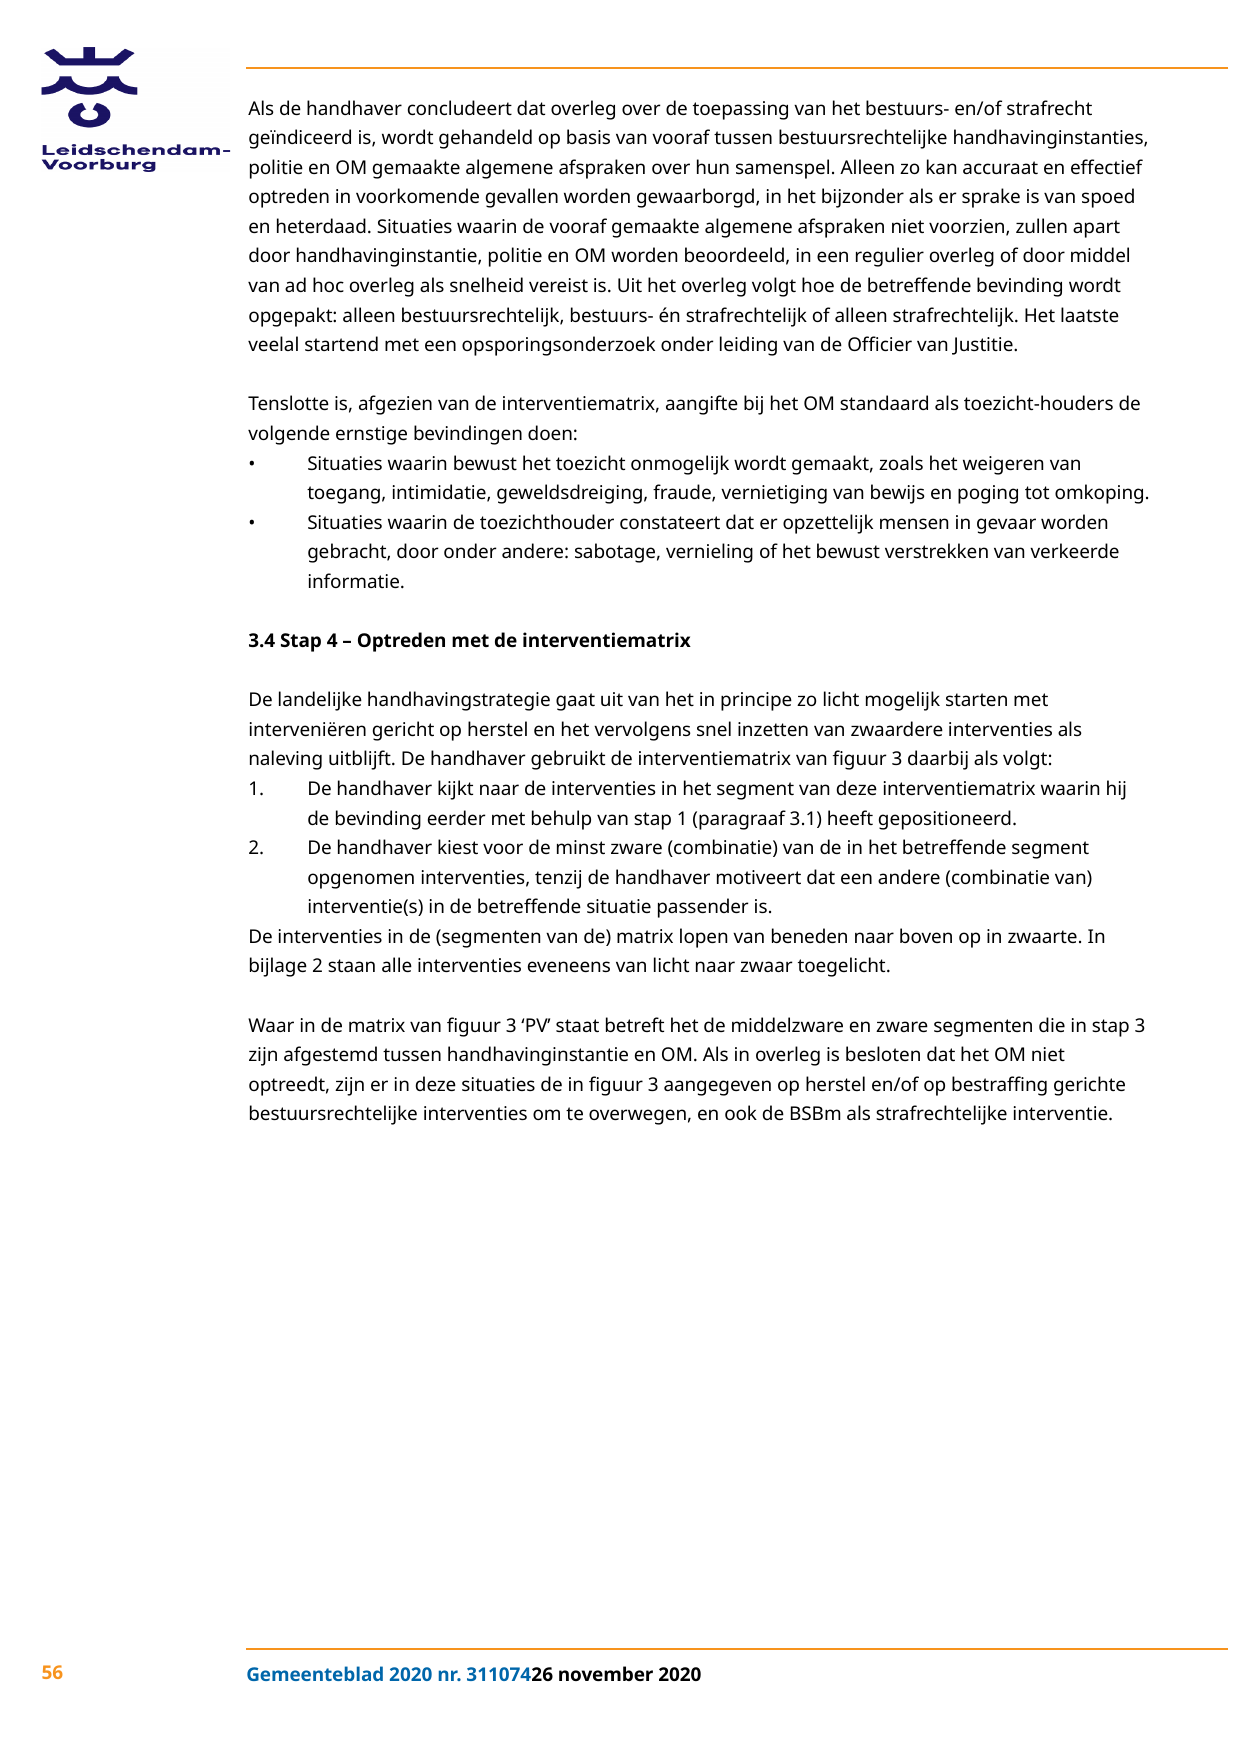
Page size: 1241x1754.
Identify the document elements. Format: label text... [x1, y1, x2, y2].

text Als de handhaver concludeert dat overleg over de toepassing van het bestuurs- en/of strafrecht geïndiceerd is, wordt gehandeld op basis van vooraf tussen bestuursrechtelijke handhavinginstanties, politie en OM gemaakte algemene afspraken over hun samenspel. Alleen zo kan accuraat en effectief optreden in voorkomende gevallen worden gewaarborgd, in het bijzonder als er sprake is van spoed en heterdaad. Situaties waarin de vooraf gemaakte algemene afspraken niet voorzien, zullen apart door handhavinginstantie, politie en OM worden beoordeeld, in een regulier overleg of door middel van ad hoc overleg als snelheid vereist is. Uit het overleg volgt hoe de betreffende bevinding wordt opgepakt: alleen bestuursrechtelijk, bestuurs- én strafrechtelijk of alleen strafrechtelijk. Het laatste veelal startend met een opsporingsonderzoek onder leiding van de Officier van Justitie. [248, 95, 1152, 357]
picture [41, 47, 231, 172]
text Waar in de matrix van figuur 3 ‘PV’ staat betreft het de middelzware en zware segmenten die in stap 3 zijn afgestemd tussen handhavinginstantie en OM. Als in overleg is besloten dat het OM niet optreedt, zijn er in deze situaties de in figuur 3 aangegeven op herstel en/of op bestraffing gerichte bestuursrechtelijke interventies om te overwegen, en ook de BSBm als strafrechtelijke interventie. [248, 1012, 1152, 1126]
list Situaties waarin de toezichthouder constateert dat er opzettelijk mensen in gevaar worden gebracht, door onder andere: sabotage, vernieling of het bewust verstrekken van verkeerde informatie. [248, 509, 1152, 594]
text Tenslotte is, afgezien van de interventiematrix, aangifte bij het OM standaard als toezicht-houders de volgende ernstige bevindingen doen: [248, 391, 1152, 446]
list De handhaver kijkt naar de interventies in het segment van deze interventiematrix waarin hij de bevinding eerder met behulp van stap 1 (paragraaf 3.1) heeft gepositioneerd. [248, 775, 1152, 831]
list Situaties waarin bewust het toezicht onmogelijk wordt gemaakt, zoals het weigeren van toegang, intimidatie, geweldsdreiging, fraude, vernietiging van bewijs en poging tot omkoping. [248, 450, 1152, 505]
text De landelijke handhavingstrategie gaat uit van het in principe zo licht mogelijk starten met interveniëren gericht op herstel en het vervolgens snel inzetten van zwaardere interventies als naleving uitblijft. De handhaver gebruikt de interventiematrix van figuur 3 daarbij als volgt: [248, 686, 1152, 771]
list De handhaver kiest voor de minst zware (combinatie) van de in het betreffende segment opgenomen interventies, tenzij de handhaver motiveert dat een andere (combinatie van) interventie(s) in de betreffende situatie passender is. [248, 834, 1152, 919]
text 3.4 Stap 4 – Optreden met de interventiematrix [248, 627, 1152, 653]
text De interventies in de (segmenten van de) matrix lopen van beneden naar boven op in zwaarte. In bijlage 2 staan alle interventies eveneens van licht naar zwaar toegelicht. [248, 923, 1152, 978]
